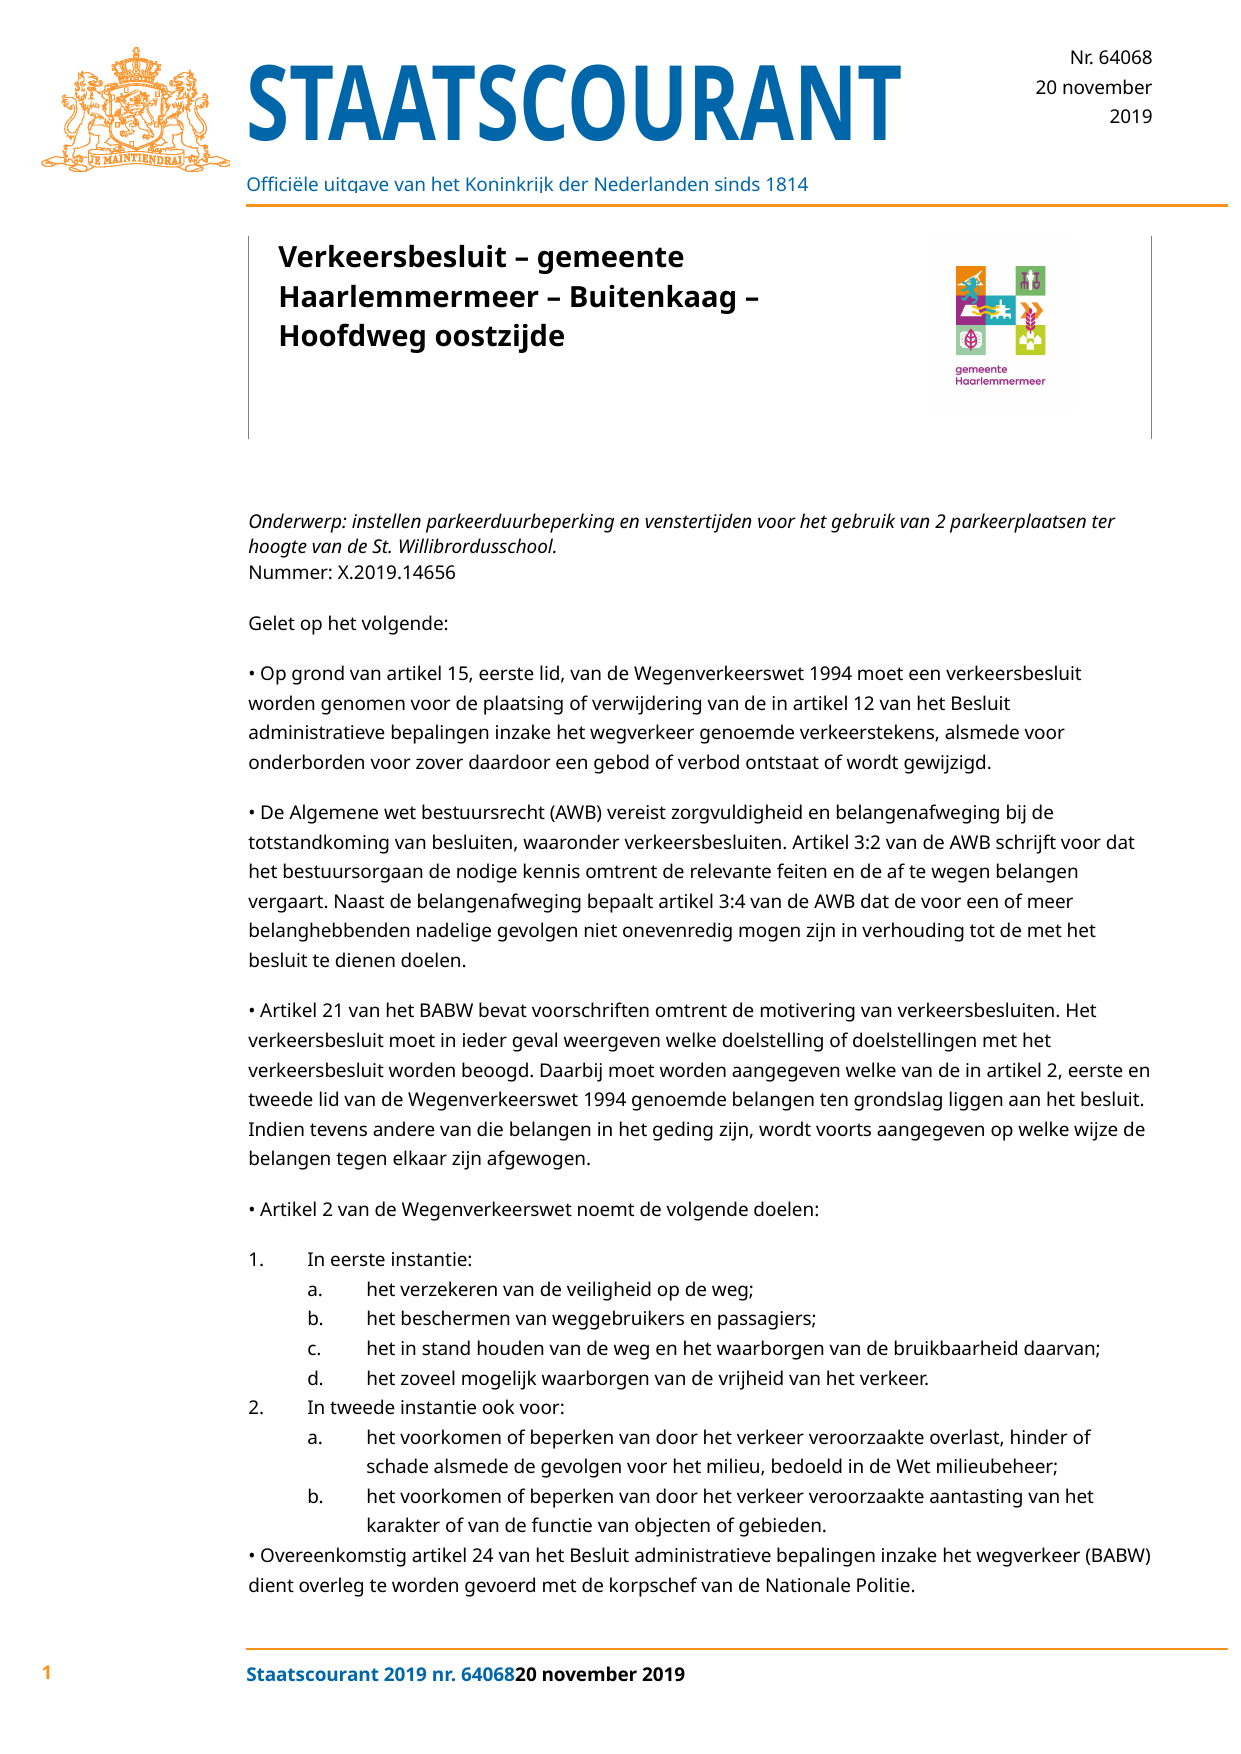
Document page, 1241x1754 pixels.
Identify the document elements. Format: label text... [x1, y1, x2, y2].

picture [926, 236, 1075, 414]
table_header [850, 236, 926, 413]
picture [41, 47, 231, 172]
text • Overeenkomstig artikel 24 van het Besluit administratieve bepalingen inzake het wegverkeer (BABW) dient overleg te worden gevoerd met de korpschef van de Nationale Politie. [248, 1542, 1152, 1598]
list het zoveel mogelijk waarborgen van de vrijheid van het verkeer. [307, 1365, 1152, 1391]
text Nummer: X.2019.14656 [248, 559, 1152, 585]
table_header Verkeersbesluit – gemeente Haarlemmermeer – Buitenkaag – Hoofdweg oostzijde [249, 236, 850, 439]
text Gelet op het volgende: [248, 610, 1152, 636]
text Onderwerp: instellen parkeerduurbeperking en venstertijden voor het gebruik van 2 parkeerplaatsen ter hoogte van de St. Willibrordusschool. [248, 508, 1152, 559]
table_header [1075, 236, 1151, 413]
text • De Algemene wet bestuursrecht (AWB) vereist zorgvuldigheid en belangenafweging bij de totstandkoming van besluiten, waaronder verkeersbesluiten. Artikel 3:2 van de AWB schrijft voor dat het bestuursorgaan de nodige kennis omtrent de relevante feiten en de af te wegen belangen vergaart. Naast de belangenafweging bepaalt artikel 3:4 van de AWB dat de voor een of meer belanghebbenden nadelige gevolgen niet onevenredig mogen zijn in verhouding tot de met het besluit te dienen doelen. [248, 799, 1152, 973]
list het in stand houden van de weg en het waarborgen van de bruikbaarheid daarvan; [307, 1335, 1152, 1361]
list het verzekeren van de veiligheid op de weg; [307, 1276, 1152, 1302]
list het voorkomen of beperken van door het verkeer veroorzaakte aantasting van het karakter of van de functie van objecten of gebieden. [307, 1483, 1152, 1538]
list In tweede instantie ook voor: [248, 1394, 1152, 1420]
text • Artikel 21 van het BABW bevat voorschriften omtrent de motivering van verkeersbesluiten. Het verkeersbesluit moet in ieder geval weergeven welke doelstelling of doelstellingen met het verkeersbesluit worden beoogd. Daarbij moet worden aangegeven welke van de in artikel 2, eerste en tweede lid van de Wegenverkeerswet 1994 genoemde belangen ten grondslag liggen aan het besluit. Indien tevens andere van die belangen in het geding zijn, wordt voorts aangegeven op welke wijze de belangen tegen elkaar zijn afgewogen. [248, 998, 1152, 1171]
table_header [850, 414, 1151, 439]
text • Artikel 2 van de Wegenverkeerswet noemt de volgende doelen: [248, 1196, 1152, 1222]
list In eerste instantie: [248, 1246, 1152, 1272]
list het beschermen van weggebruikers en passagiers; [307, 1306, 1152, 1331]
text • Op grond van artikel 15, eerste lid, van de Wegenverkeerswet 1994 moet een verkeersbesluit worden genomen voor de plaatsing of verwijdering van de in artikel 12 van het Besluit administratieve bepalingen inzake het wegverkeer genoemde verkeerstekens, alsmede voor onderborden voor zover daardoor een gebod of verbod ontstaat of wordt gewijzigd. [248, 660, 1152, 775]
list het voorkomen of beperken van door het verkeer veroorzaakte overlast, hinder of schade alsmede de gevolgen voor het milieu, bedoeld in de Wet milieubeheer; [307, 1424, 1152, 1479]
